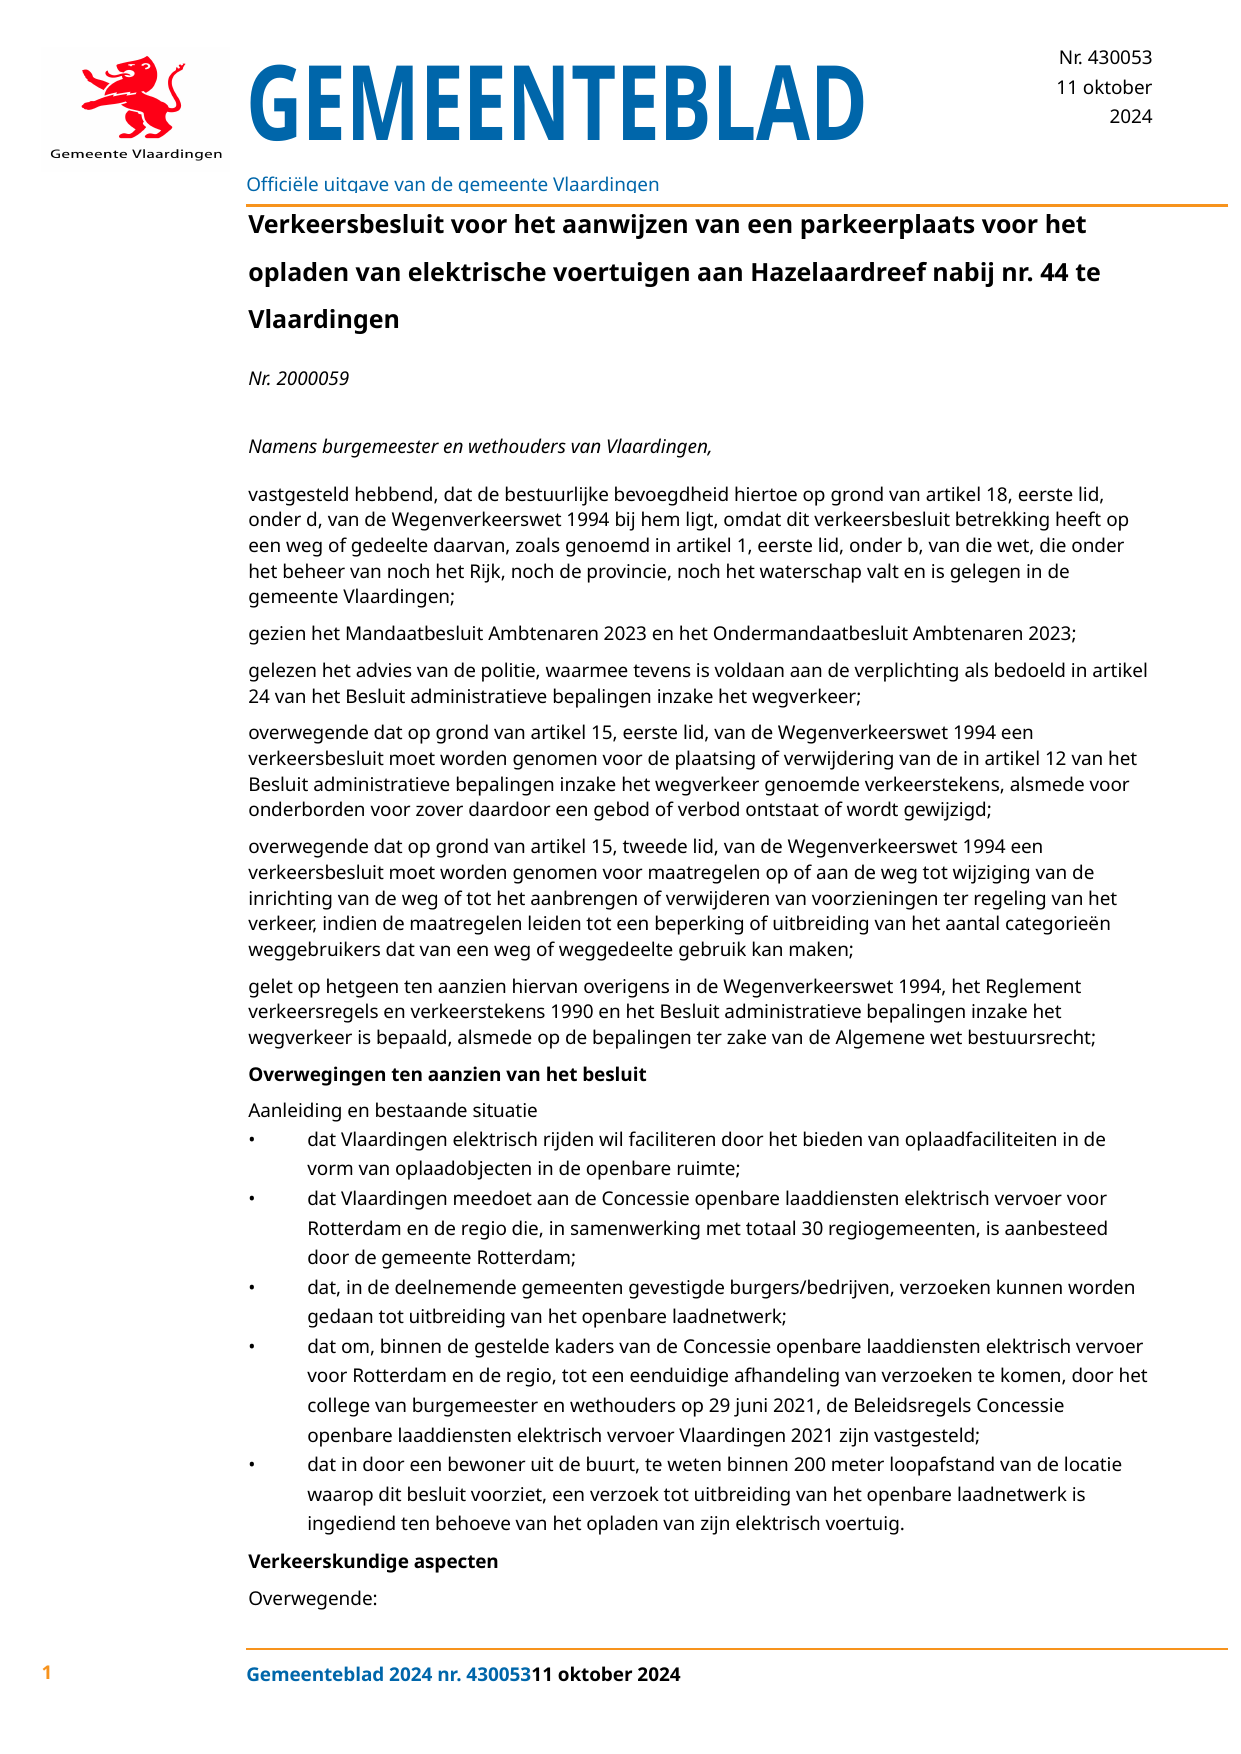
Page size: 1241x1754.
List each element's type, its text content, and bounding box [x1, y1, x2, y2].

text gezien het Mandaatbesluit Ambtenaren 2023 en het Ondermandaatbesluit Ambtenaren 2023; [248, 620, 1152, 646]
text overwegende dat op grond van artikel 15, tweede lid, van de Wegenverkeerswet 1994 een verkeersbesluit moet worden genomen voor maatregelen op of aan de weg tot wijziging van de inrichting van de weg of tot het aanbrengen of verwijderen van voorzieningen ter regeling van het verkeer, indien de maatregelen leiden tot een beperking of uitbreiding van het aantal categorieën weggebruikers dat van een weg of weggedeelte gebruik kan maken; [248, 833, 1152, 962]
text Verkeersbesluit voor het aanwijzen van een parkeerplaats voor het opladen van elektrische voertuigen aan Hazelaardreef nabij nr. 44 te Vlaardingen [248, 207, 1152, 336]
text Overwegingen ten aanzien van het besluit [248, 1061, 1152, 1087]
text vastgesteld hebbend, dat de bestuurlijke bevoegdheid hiertoe op grond van artikel 18, eerste lid, onder d, van de Wegenverkeerswet 1994 bij hem ligt, omdat dit verkeersbesluit betrekking heeft op een weg of gedeelte daarvan, zoals genoemd in artikel 1, eerste lid, onder b, van die wet, die onder het beheer van noch het Rijk, noch de provincie, noch het waterschap valt en is gelegen in de gemeente Vlaardingen; [248, 481, 1152, 609]
text Overwegende: [248, 1585, 1152, 1611]
picture [41, 47, 231, 172]
list dat om, binnen de gestelde kaders van de Concessie openbare laaddiensten elektrisch vervoer voor Rotterdam en de regio, tot een eenduidige afhandeling van verzoeken te komen, door het college van burgemeester en wethouders op 29 juni 2021, de Beleidsregels Concessie openbare laaddiensten elektrisch vervoer Vlaardingen 2021 zijn vastgesteld; [248, 1333, 1152, 1448]
list dat in door een bewoner uit de buurt, te weten binnen 200 meter loopafstand van de locatie waarop dit besluit voorziet, een verzoek tot uitbreiding van het openbare laadnetwerk is ingediend ten behoeve van het opladen van zijn elektrisch voertuig. [248, 1451, 1152, 1536]
list dat, in de deelnemende gemeenten gevestigde burgers/bedrijven, verzoeken kunnen worden gedaan tot uitbreiding van het openbare laadnetwerk; [248, 1274, 1152, 1329]
text gelezen het advies van de politie, waarmee tevens is voldaan aan de verplichting als bedoeld in artikel 24 van het Besluit administratieve bepalingen inzake het wegverkeer; [248, 657, 1152, 708]
list dat Vlaardingen meedoet aan de Concessie openbare laaddiensten elektrisch vervoer voor Rotterdam en de regio die, in samenwerking met totaal 30 regiogemeenten, is aanbesteed door de gemeente Rotterdam; [248, 1185, 1152, 1270]
text Verkeerskundige aspecten [248, 1548, 1152, 1574]
text gelet op hetgeen ten aanzien hiervan overigens in de Wegenverkeerswet 1994, het Reglement verkeersregels en verkeerstekens 1990 en het Besluit administratieve bepalingen inzake het wegverkeer is bepaald, alsmede op de bepalingen ter zake van de Algemene wet bestuursrecht; [248, 973, 1152, 1050]
text overwegende dat op grond van artikel 15, eerste lid, van de Wegenverkeerswet 1994 een verkeersbesluit moet worden genomen voor de plaatsing of verwijdering van de in artikel 12 van het Besluit administratieve bepalingen inzake het wegverkeer genoemde verkeerstekens, alsmede voor onderborden voor zover daardoor een gebod of verbod ontstaat of wordt gewijzigd; [248, 719, 1152, 822]
text Namens burgemeester en wethouders van Vlaardingen, [248, 433, 1152, 459]
text Aanleiding en bestaande situatie [248, 1098, 1152, 1123]
list dat Vlaardingen elektrisch rijden wil faciliteren door het bieden van oplaadfaciliteiten in de vorm van oplaadobjecten in de openbare ruimte; [248, 1126, 1152, 1181]
text Nr. 2000059 [248, 366, 1152, 391]
